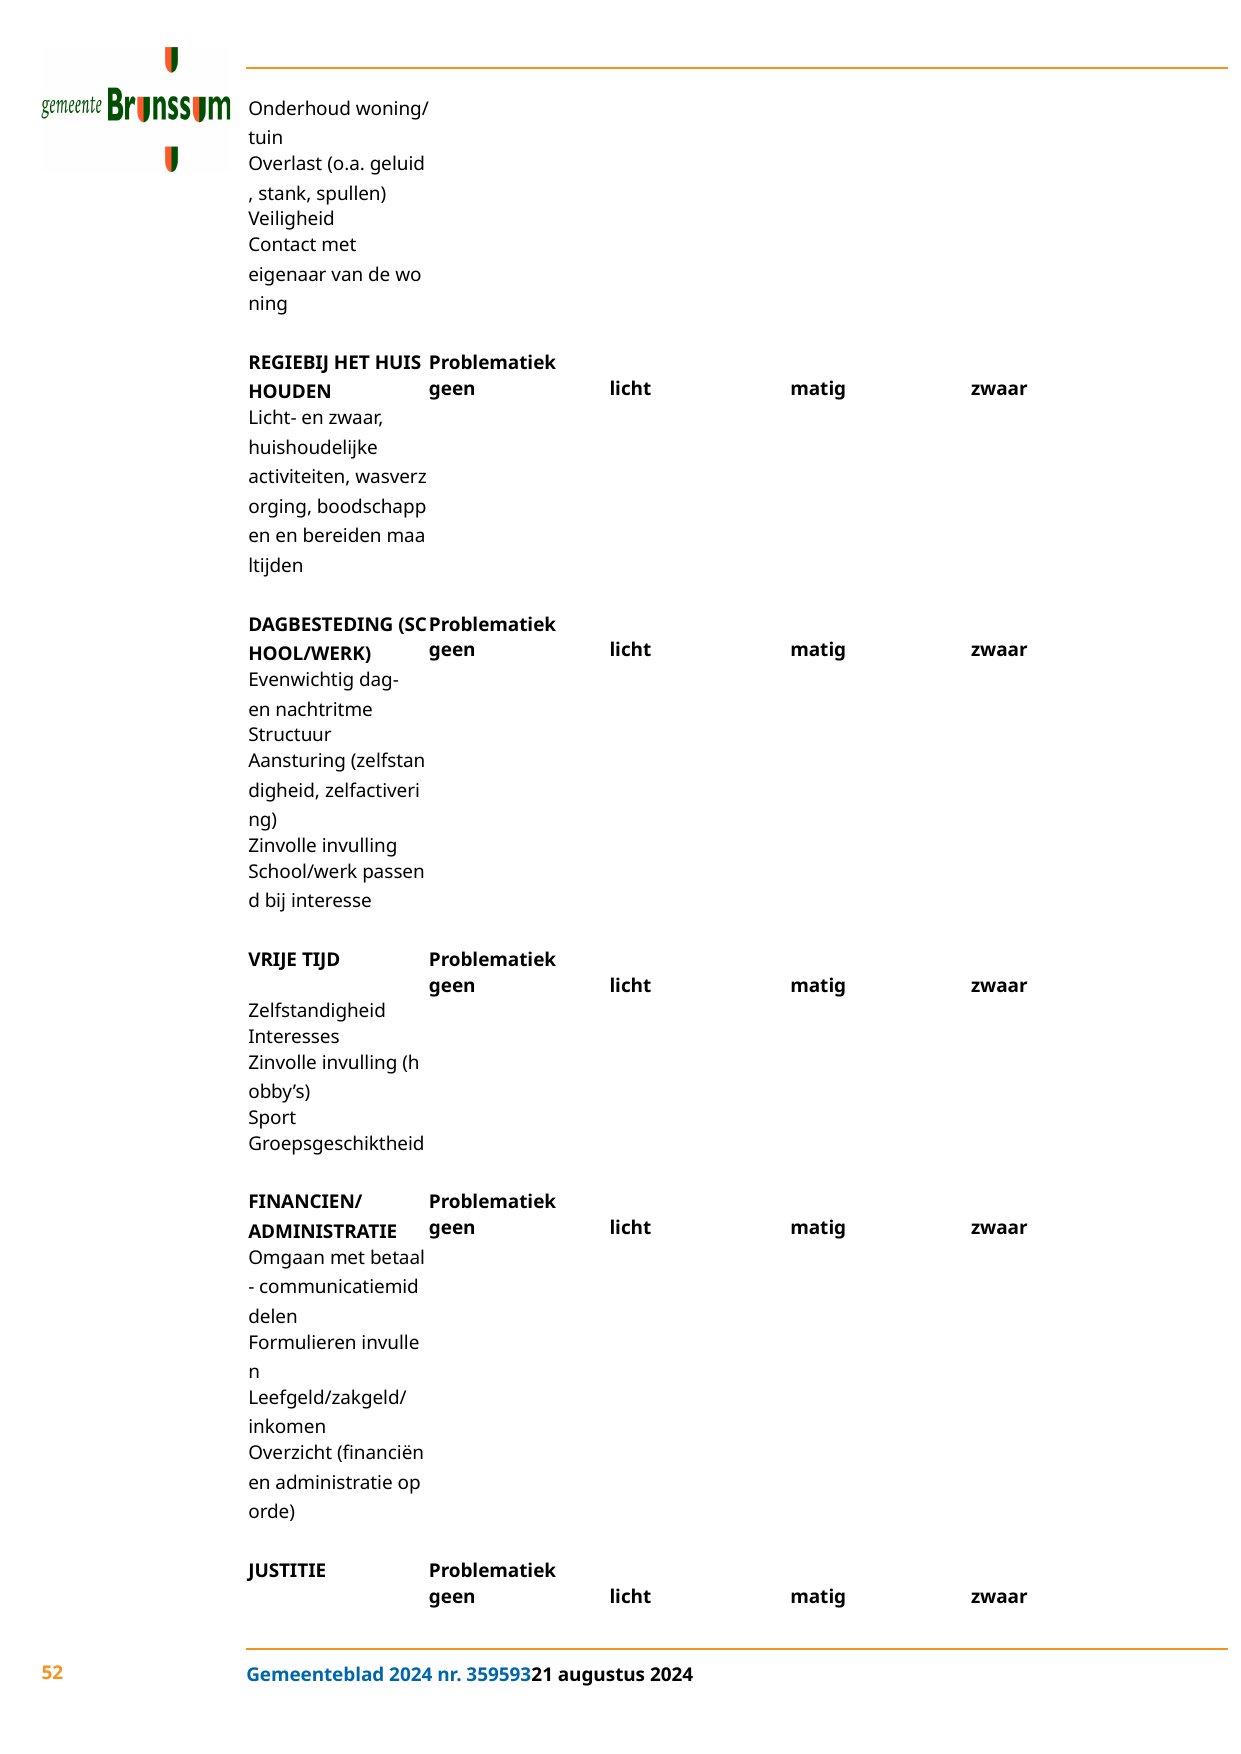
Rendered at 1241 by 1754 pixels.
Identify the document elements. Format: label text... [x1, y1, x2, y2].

table_cell [790, 858, 971, 913]
table_cell Leefgeld/zakgeld/inkomen [248, 1384, 429, 1439]
table_cell [429, 205, 609, 231]
table_cell [790, 95, 971, 150]
table_cell [429, 858, 609, 913]
table_cell [429, 1384, 609, 1439]
table_cell [790, 1329, 971, 1384]
table_cell [971, 1023, 1152, 1049]
table_cell Formulieren invullen [248, 1329, 429, 1384]
table_header Problematiek [429, 946, 1152, 972]
table_cell [609, 747, 790, 832]
table_header DAGBESTEDING (SCHOOL/WERK) [248, 611, 429, 666]
table_cell Overlast (o.a. geluid, stank, spullen) [248, 150, 429, 205]
table_header Problematiek [429, 1557, 1152, 1583]
table_cell matig [790, 972, 971, 997]
table_cell [429, 150, 609, 205]
table_cell [790, 1440, 971, 1524]
table_cell [790, 1130, 971, 1156]
table_cell [971, 1244, 1152, 1329]
table_cell [429, 1130, 609, 1156]
table_cell [429, 1329, 609, 1384]
table_cell [971, 95, 1152, 150]
table_cell [429, 998, 609, 1023]
table_cell [609, 205, 790, 231]
table_cell zwaar [971, 972, 1152, 997]
table_cell licht [609, 375, 790, 404]
table_header Problematiek [429, 1189, 1152, 1214]
table_cell [971, 1384, 1152, 1439]
table_cell [790, 1049, 971, 1104]
table_cell licht [609, 1214, 790, 1244]
table_cell Interesses [248, 1023, 429, 1049]
table_cell matig [790, 637, 971, 666]
table_cell [971, 747, 1152, 832]
table_cell zwaar [971, 1214, 1152, 1244]
table_header REGIEBIJ HET HUISHOUDEN [248, 349, 429, 404]
table_cell licht [609, 637, 790, 666]
table_cell [971, 1130, 1152, 1156]
table_cell [971, 666, 1152, 721]
table_cell [609, 832, 790, 858]
table_cell [609, 1049, 790, 1104]
table_cell [609, 1244, 790, 1329]
table_cell [790, 1023, 971, 1049]
table_cell licht [609, 972, 790, 997]
table_cell [790, 998, 971, 1023]
table_cell [609, 1130, 790, 1156]
table_cell Licht- en zwaar, huishoudelijke activiteiten, wasverzorging, boodschappen en bereiden maaltijden [248, 404, 429, 578]
table_cell [971, 1440, 1152, 1524]
table_cell Groepsgeschiktheid [248, 1130, 429, 1156]
table_cell [609, 1329, 790, 1384]
table_cell geen [429, 1583, 609, 1609]
table_cell zwaar [971, 1583, 1152, 1609]
table_cell [609, 1384, 790, 1439]
table_cell [609, 721, 790, 747]
table_cell [429, 1440, 609, 1524]
table_cell geen [429, 972, 609, 997]
table_cell geen [429, 637, 609, 666]
table_cell [429, 1023, 609, 1049]
table_cell [971, 998, 1152, 1023]
table_cell Aansturing (zelfstandigheid, zelfactivering) [248, 747, 429, 832]
table_cell [609, 1023, 790, 1049]
table_cell [429, 1049, 609, 1104]
table_cell Omgaan met betaal- communicatiemiddelen [248, 1244, 429, 1329]
table_cell [790, 1104, 971, 1130]
table_cell [609, 404, 790, 578]
table_cell [790, 1384, 971, 1439]
table_cell [790, 231, 971, 316]
table_cell [971, 721, 1152, 747]
table_cell geen [429, 1214, 609, 1244]
table_cell [609, 858, 790, 913]
table_cell zwaar [971, 637, 1152, 666]
table_cell Zinvolle invulling (hobby’s) [248, 1049, 429, 1104]
table_cell Veiligheid [248, 205, 429, 231]
table_cell [971, 231, 1152, 316]
table_cell [790, 1244, 971, 1329]
table_header VRIJE TIJD [248, 946, 429, 997]
table_cell [971, 404, 1152, 578]
table_cell licht [609, 1583, 790, 1609]
table_cell [609, 95, 790, 150]
table_cell [429, 747, 609, 832]
table_cell [790, 747, 971, 832]
table_cell [971, 1329, 1152, 1384]
table_cell [429, 1104, 609, 1130]
table_cell Sport [248, 1104, 429, 1130]
table_cell [609, 1104, 790, 1130]
table_cell matig [790, 1583, 971, 1609]
table_cell [429, 721, 609, 747]
table_cell [429, 231, 609, 316]
table_header JUSTITIE [248, 1557, 429, 1609]
table_cell [971, 150, 1152, 205]
table_cell School/werk passend bij interesse [248, 858, 429, 913]
table_cell matig [790, 1214, 971, 1244]
table_header Problematiek [429, 611, 1152, 637]
table_cell [971, 205, 1152, 231]
table_cell [609, 998, 790, 1023]
table_header FINANCIEN/ADMINISTRATIE [248, 1189, 429, 1244]
table_cell Evenwichtig dag- en nachtritme [248, 666, 429, 721]
table_cell [609, 1440, 790, 1524]
table_cell [609, 666, 790, 721]
table_cell geen [429, 375, 609, 404]
table_cell [429, 404, 609, 578]
table_cell Overzicht (financiën en administratie op orde) [248, 1440, 429, 1524]
table_cell [971, 832, 1152, 858]
table_cell [971, 1104, 1152, 1130]
table_cell [609, 231, 790, 316]
table_cell [429, 832, 609, 858]
table_cell [429, 1244, 609, 1329]
table_cell [429, 95, 609, 150]
table_cell Onderhoud woning/tuin [248, 95, 429, 150]
table_cell [971, 1049, 1152, 1104]
table_cell zwaar [971, 375, 1152, 404]
table_cell [790, 205, 971, 231]
table_cell [790, 666, 971, 721]
picture [41, 47, 231, 172]
table_cell [429, 666, 609, 721]
table_cell [790, 721, 971, 747]
table_cell [790, 150, 971, 205]
table_cell [971, 858, 1152, 913]
table_cell Contact met eigenaar van de woning [248, 231, 429, 316]
table_cell [790, 832, 971, 858]
table_cell [609, 150, 790, 205]
table_cell [790, 404, 971, 578]
table_cell Zinvolle invulling [248, 832, 429, 858]
table_cell Zelfstandigheid [248, 998, 429, 1023]
table_cell matig [790, 375, 971, 404]
table_header Problematiek [429, 349, 1152, 375]
table_cell Structuur [248, 721, 429, 747]
